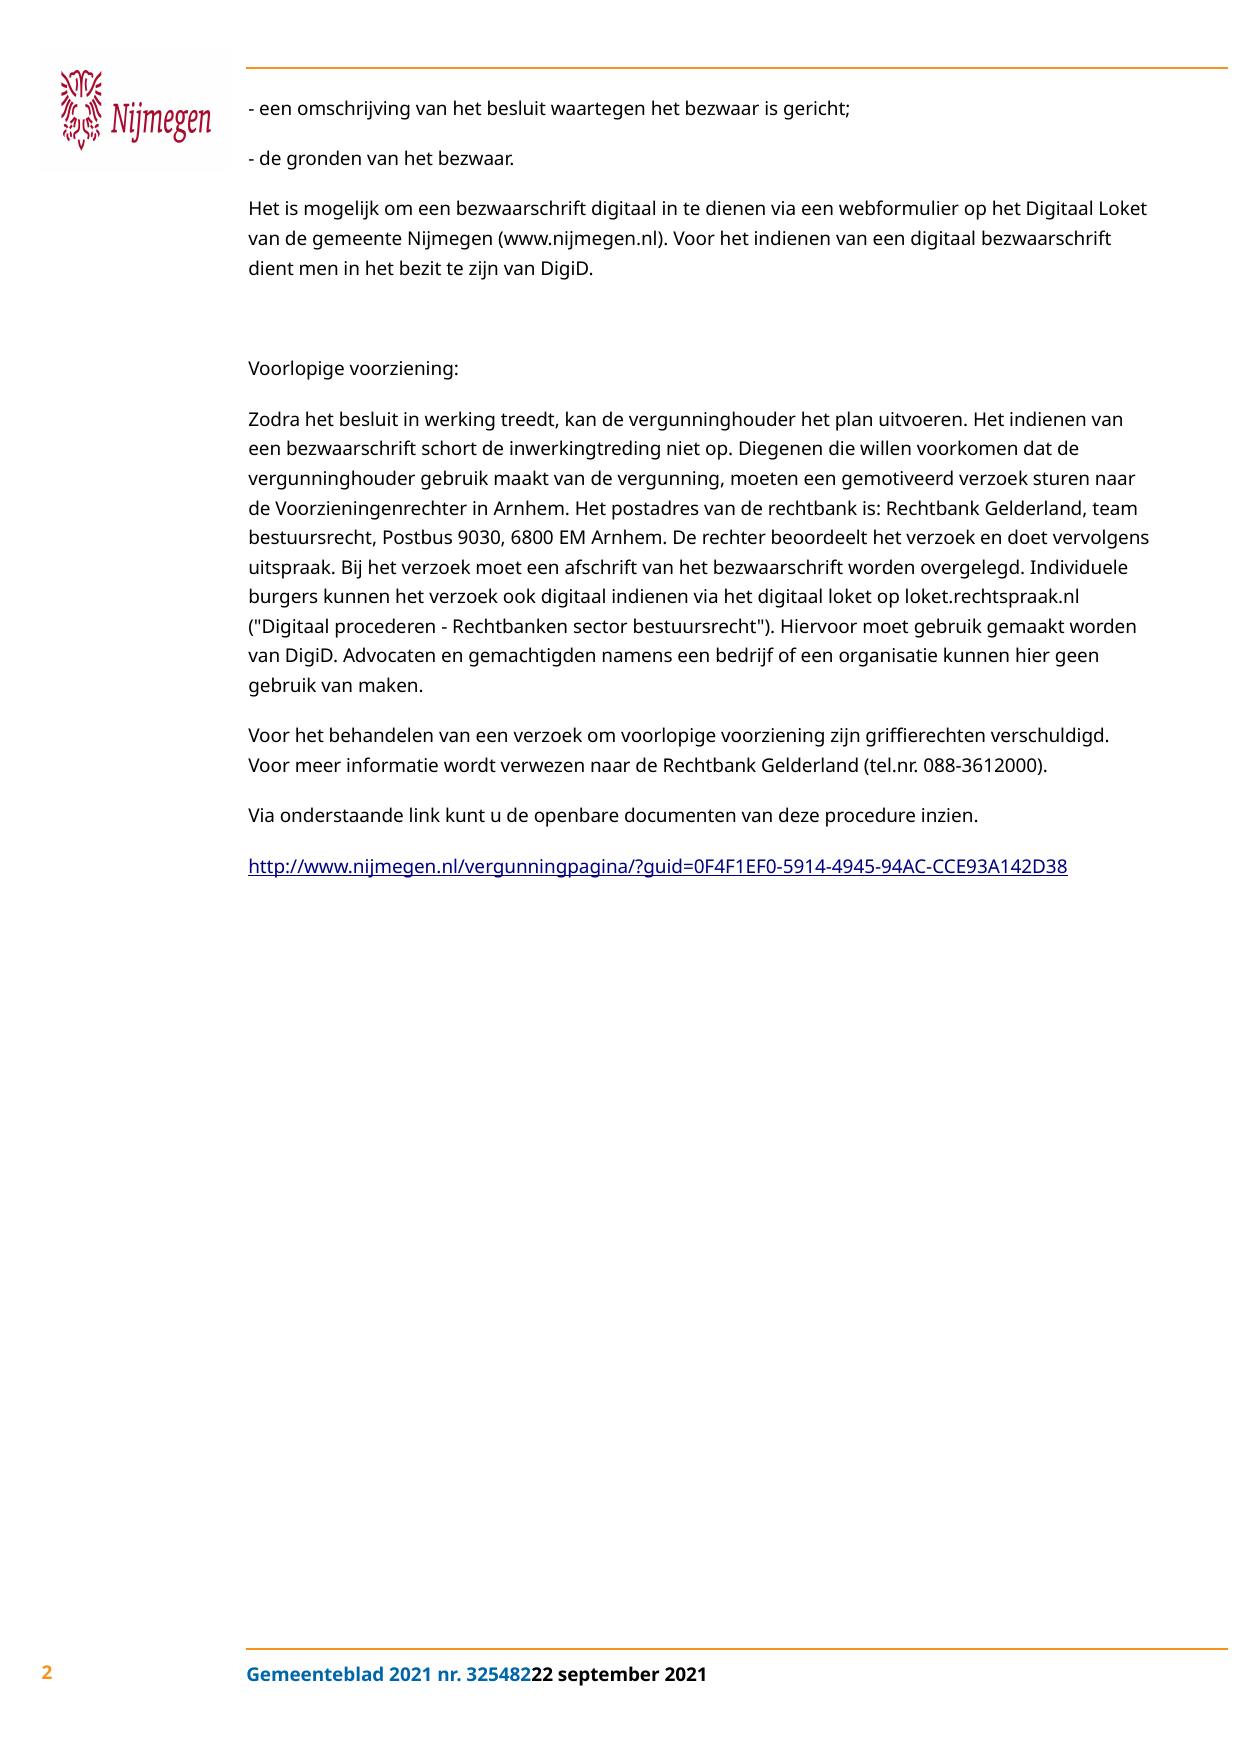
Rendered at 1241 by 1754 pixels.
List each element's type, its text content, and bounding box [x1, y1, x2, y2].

text http://www.nijmegen.nl/vergunningpagina/?guid=0F4F1EF0-5914-4945-94AC-CCE93A142D38 [248, 853, 1152, 879]
text - een omschrijving van het besluit waartegen het bezwaar is gericht; [248, 95, 1152, 121]
picture [41, 47, 231, 172]
text Via onderstaande link kunt u de openbare documenten van deze procedure inzien. [248, 803, 1152, 828]
text - de gronden van het bezwaar. [248, 145, 1152, 171]
text Voor het behandelen van een verzoek om voorlopige voorziening zijn griffierechten verschuldigd. Voor meer informatie wordt verwezen naar de Rechtbank Gelderland (tel.nr. 088-3612000). [248, 723, 1152, 778]
text Het is mogelijk om een bezwaarschrift digitaal in te dienen via een webformulier op het Digitaal Loket van de gemeente Nijmegen (www.nijmegen.nl). Voor het indienen van een digitaal bezwaarschrift dient men in het bezit te zijn van DigiD. [248, 196, 1152, 281]
text Voorlopige voorziening: [248, 356, 1152, 381]
text Zodra het besluit in werking treedt, kan de vergunninghouder het plan uitvoeren. Het indienen van een bezwaarschrift schort de inwerkingtreding niet op. Diegenen die willen voorkomen dat de vergunninghouder gebruik maakt van de vergunning, moeten een gemotiveerd verzoek sturen naar de Voorzieningenrechter in Arnhem. Het postadres van de rechtbank is: Rechtbank Gelderland, team bestuursrecht, Postbus 9030, 6800 EM Arnhem. De rechter beoordeelt het verzoek en doet vervolgens uitspraak. Bij het verzoek moet een afschrift van het bezwaarschrift worden overgelegd. Individuele burgers kunnen het verzoek ook digitaal indienen via het digitaal loket op loket.rechtspraak.nl ("Digitaal procederen - Rechtbanken sector bestuursrecht"). Hiervoor moet gebruik gemaakt worden van DigiD. Advocaten en gemachtigden namens een bedrijf of een organisatie kunnen hier geen gebruik van maken. [248, 406, 1152, 698]
